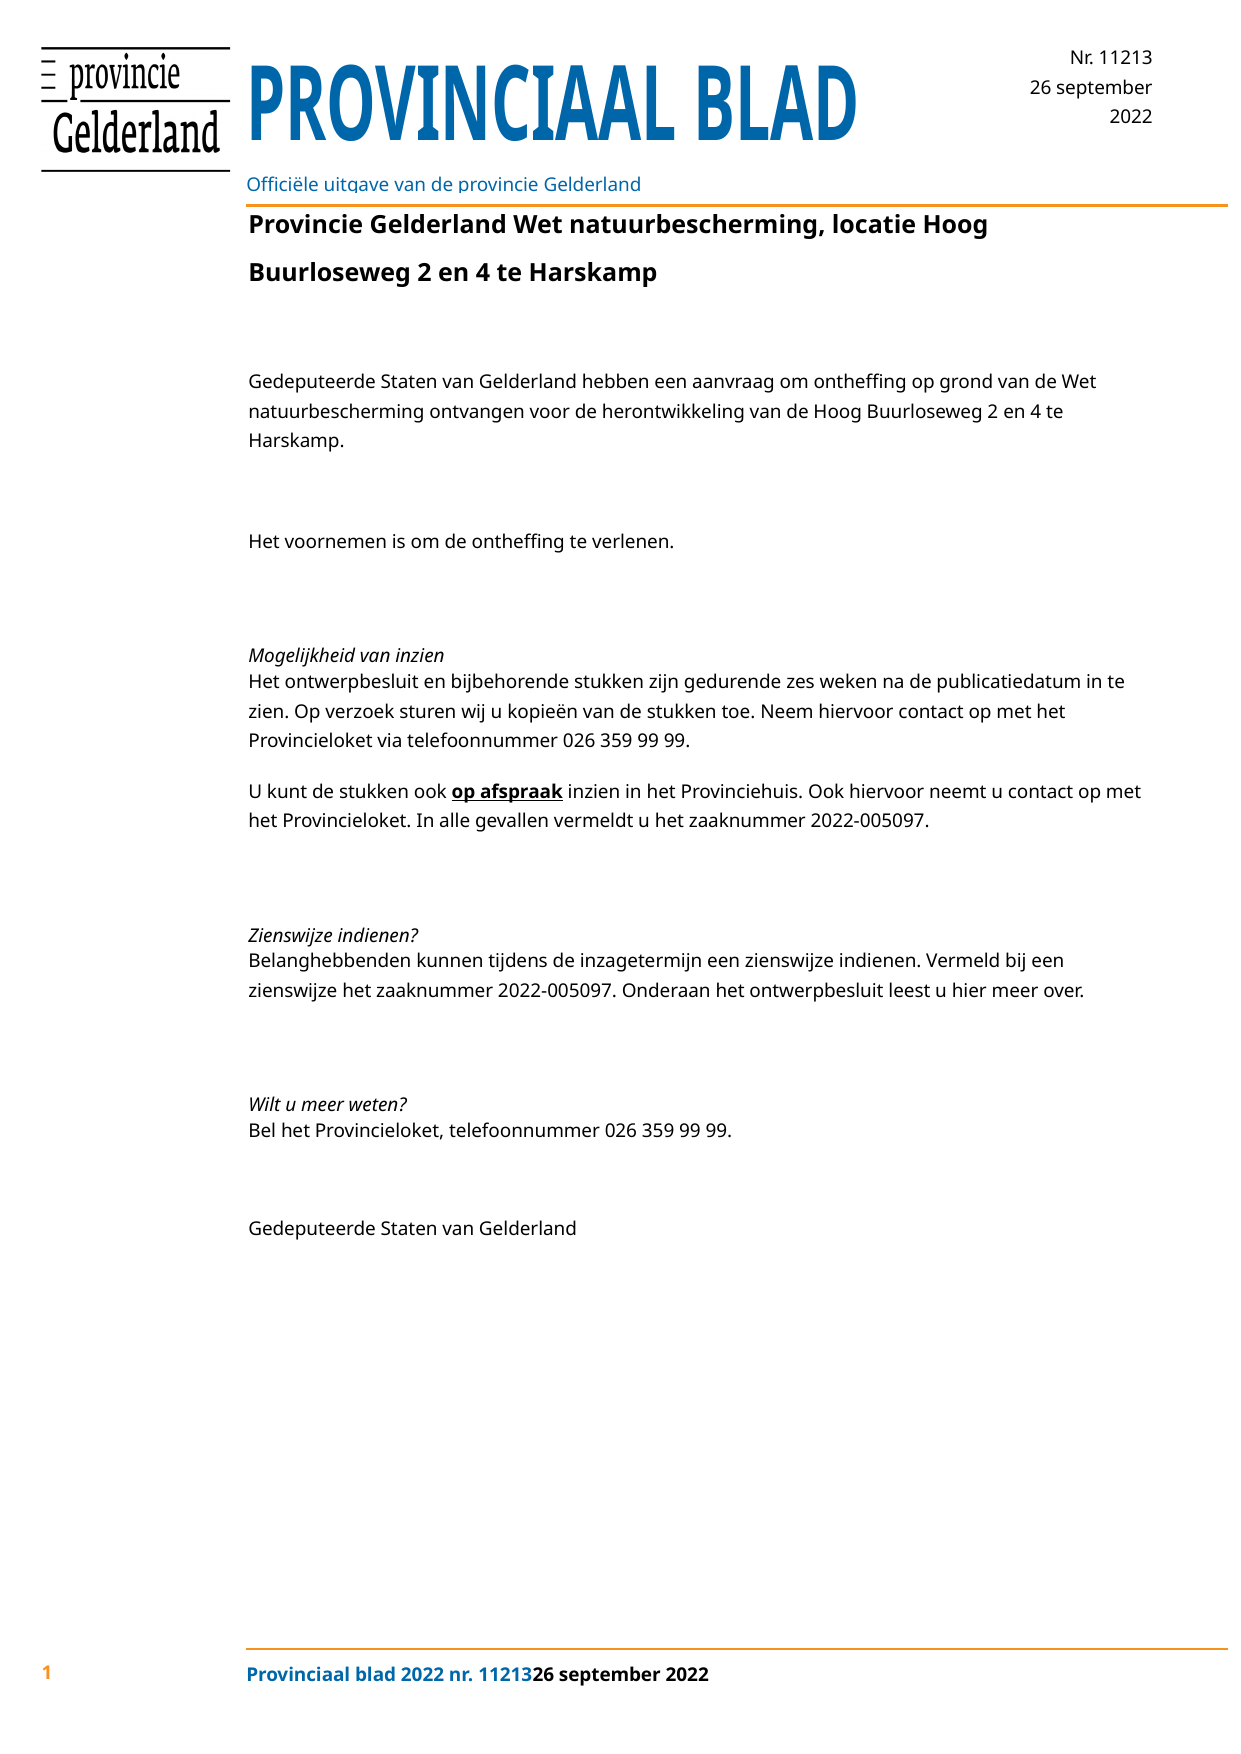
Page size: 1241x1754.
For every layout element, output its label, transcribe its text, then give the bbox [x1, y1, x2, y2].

text Mogelijkheid van inzien [248, 643, 1152, 668]
text Bel het Provincieloket, telefoonnummer 026 359 99 99. [248, 1117, 1152, 1143]
text U kunt de stukken ook op afspraak inzien in het Provinciehuis. Ook hiervoor neemt u contact op met het Provincieloket. In alle gevallen vermeldt u het zaaknummer 2022-005097. [248, 778, 1152, 833]
text Gedeputeerde Staten van Gelderland hebben een aanvraag om ontheffing op grond van de Wet natuurbescherming ontvangen voor de herontwikkeling van de Hoog Buurloseweg 2 en 4 te Harskamp. [248, 368, 1152, 453]
text Zienswijze indienen? [248, 922, 1152, 948]
text Belanghebbenden kunnen tijdens de inzagetermijn een zienswijze indienen. Vermeld bij een zienswijze het zaaknummer 2022-005097. Onderaan het ontwerpbesluit leest u hier meer over. [248, 948, 1152, 1003]
text Het ontwerpbesluit en bijbehorende stukken zijn gedurende zes weken na de publicatiedatum in te zien. Op verzoek sturen wij u kopieën van de stukken toe. Neem hiervoor contact op met het Provincieloket via telefoonnummer 026 359 99 99. [248, 668, 1152, 753]
text Provincie Gelderland Wet natuurbescherming, locatie Hoog Buurloseweg 2 en 4 te Harskamp [248, 207, 1152, 288]
text Wilt u meer weten? [248, 1092, 1152, 1117]
text Het voornemen is om de ontheffing te verlenen. [248, 528, 1152, 554]
text Gedeputeerde Staten van Gelderland [248, 1216, 1152, 1241]
picture [41, 47, 231, 172]
